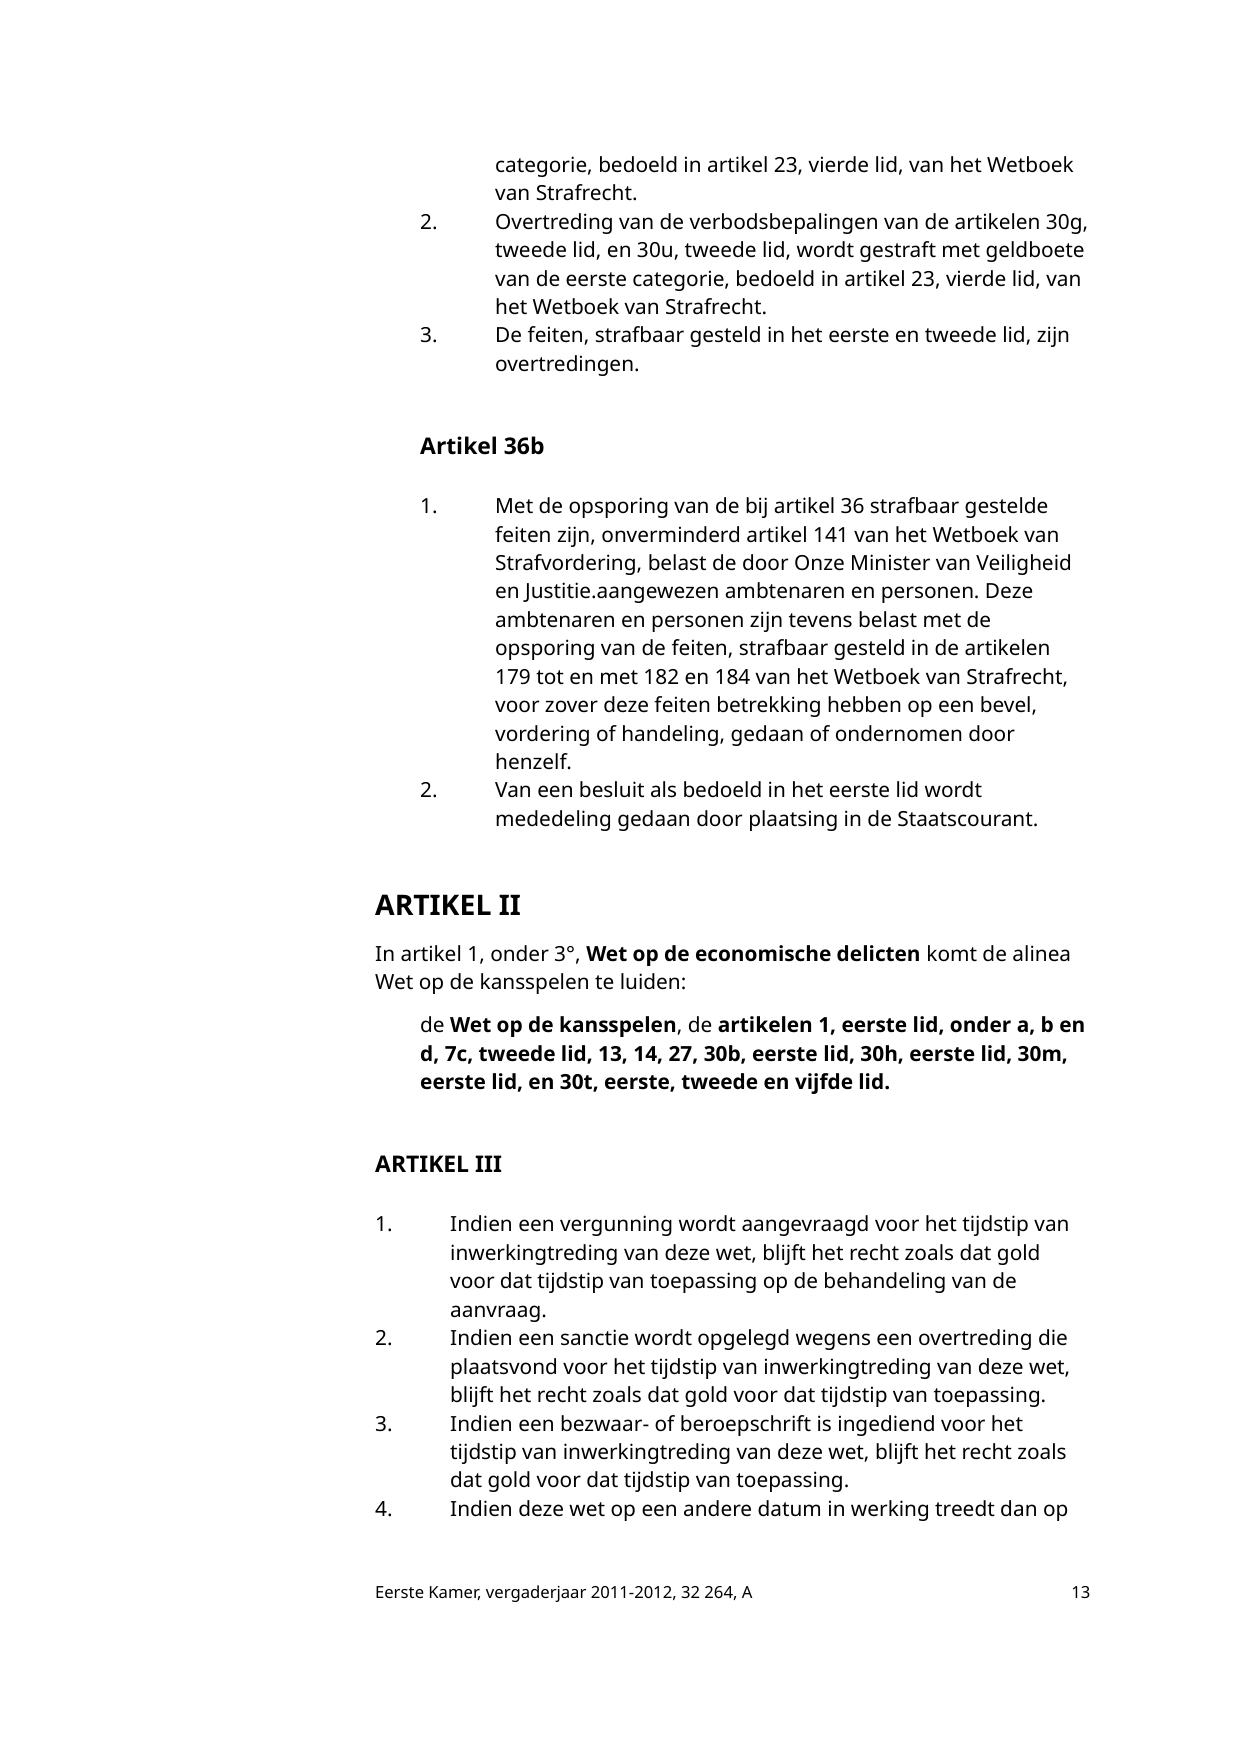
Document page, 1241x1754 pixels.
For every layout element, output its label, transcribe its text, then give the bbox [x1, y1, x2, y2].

subtitle Artikel 36b [420, 430, 1090, 461]
list Met de opsporing van de bij artikel 36 strafbaar gestelde feiten zijn, onverminderd artikel 141 van het Wetboek van Strafvordering, belast de door Onze Minister van Veiligheid en Justitie.aangewezen ambtenaren en personen. Deze ambtenaren en personen zijn tevens belast met de opsporing van de feiten, strafbaar gesteld in de artikelen 179 tot en met 182 en 184 van het Wetboek van Strafrecht, voor zover deze feiten betrekking hebben op een bevel, vordering of handeling, gedaan of ondernomen door henzelf. [420, 491, 1090, 776]
text In artikel 1, onder 3°, Wet op de economische delicten komt de alinea Wet op de kansspelen te luiden: [375, 939, 1090, 996]
list Indien deze wet op een andere datum in werking treedt dan op [375, 1494, 1090, 1522]
text de Wet op de kansspelen, de artikelen 1, eerste lid, onder a, b en d, 7c, tweede lid, 13, 14, 27, 30b, eerste lid, 30h, eerste lid, 30m, eerste lid, en 30t, eerste, tweede en vijfde lid. [420, 1011, 1090, 1096]
subtitle ARTIKEL II [375, 885, 1090, 924]
list categorie, bedoeld in artikel 23, vierde lid, van het Wetboek van Strafrecht. [420, 150, 1090, 207]
list Indien een bezwaar- of beroepschrift is ingediend voor het tijdstip van inwerkingtreding van deze wet, blijft het recht zoals dat gold voor dat tijdstip van toepassing. [375, 1409, 1090, 1494]
list Van een besluit als bedoeld in het eerste lid wordt mededeling gedaan door plaatsing in de Staatscourant. [420, 776, 1090, 832]
list De feiten, strafbaar gesteld in het eerste en tweede lid, zijn overtredingen. [420, 321, 1090, 377]
list Indien een sanctie wordt opgelegd wegens een overtreding die plaatsvond voor het tijdstip van inwerkingtreding van deze wet, blijft het recht zoals dat gold voor dat tijdstip van toepassing. [375, 1323, 1090, 1409]
list Indien een vergunning wordt aangevraagd voor het tijdstip van inwerkingtreding van deze wet, blijft het recht zoals dat gold voor dat tijdstip van toepassing op de behandeling van de aanvraag. [375, 1209, 1090, 1323]
subtitle ARTIKEL III [375, 1148, 1090, 1179]
list Overtreding van de verbodsbepalingen van de artikelen 30g, tweede lid, en 30u, tweede lid, wordt gestraft met geldboete van de eerste categorie, bedoeld in artikel 23, vierde lid, van het Wetboek van Strafrecht. [420, 207, 1090, 321]
